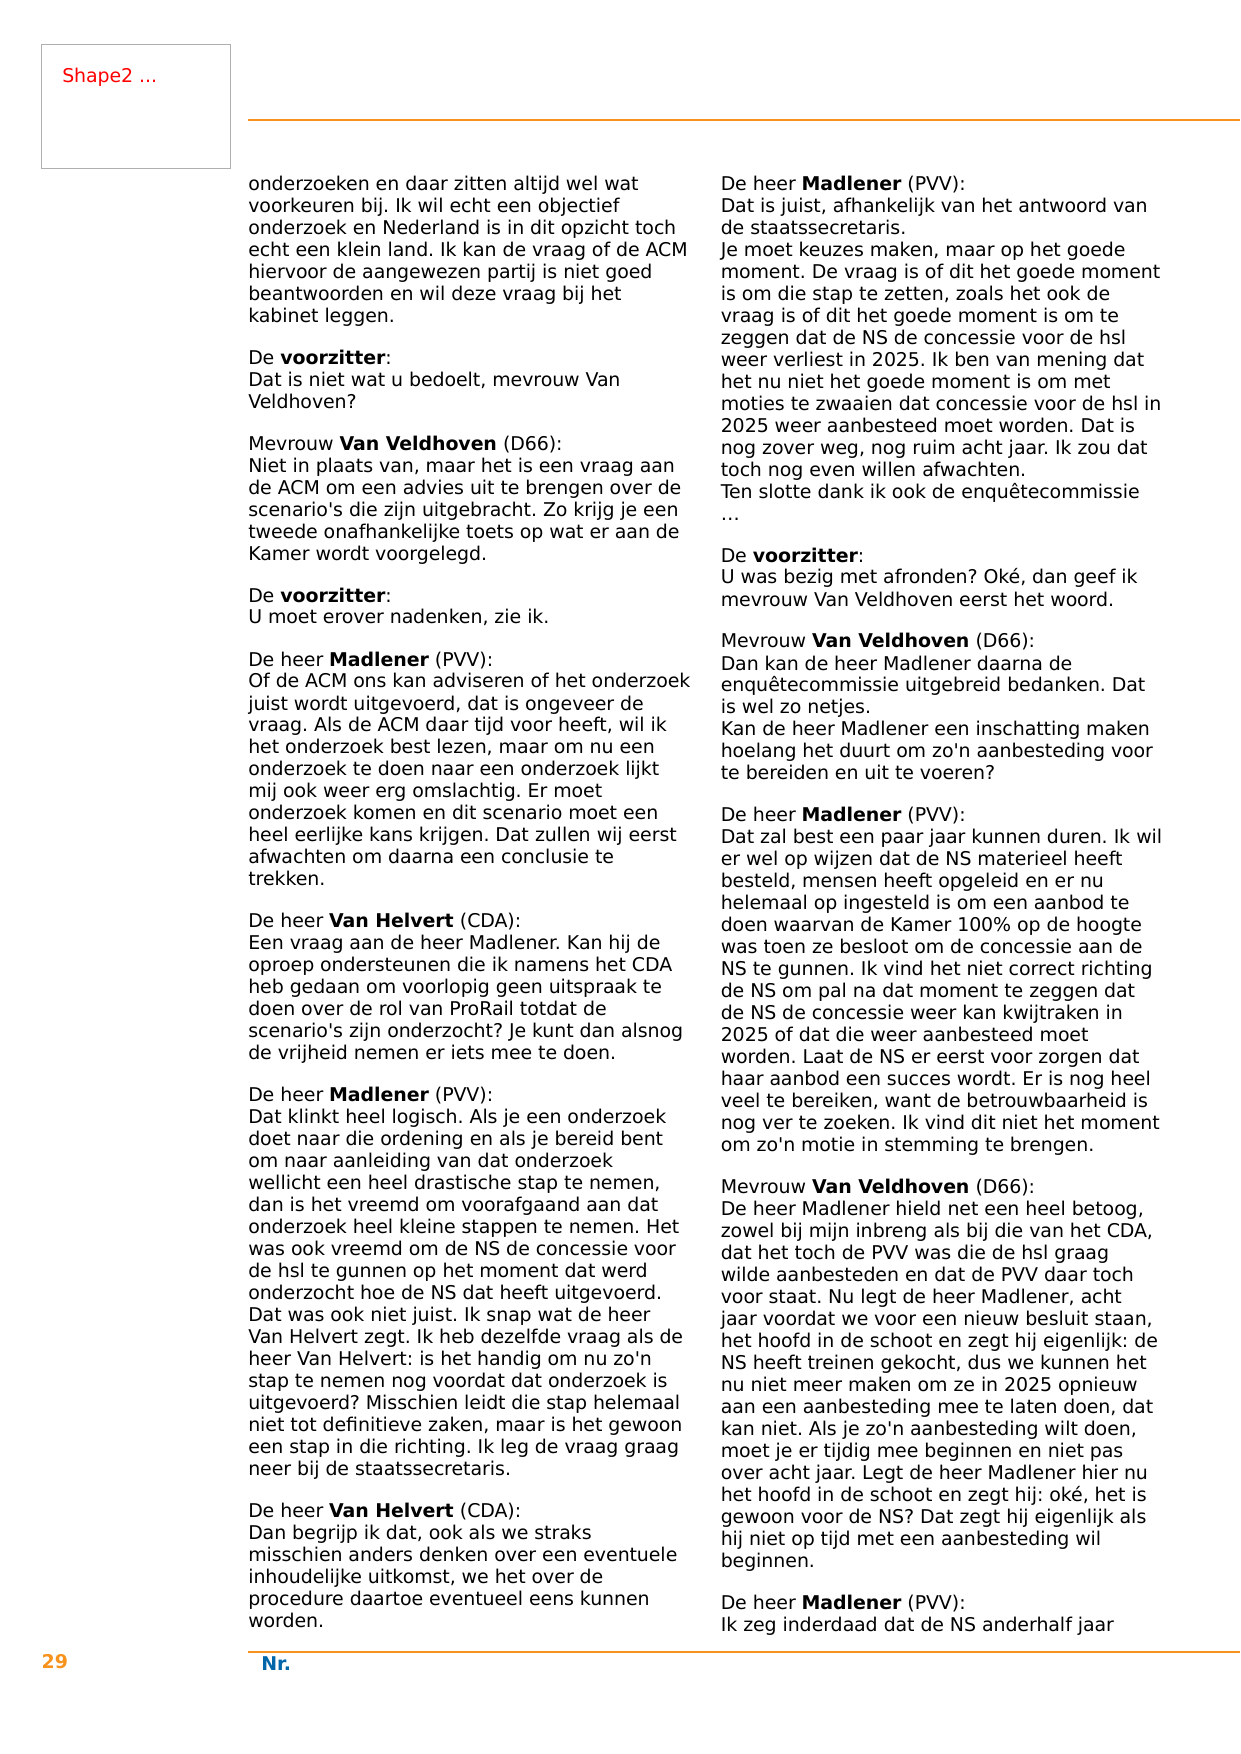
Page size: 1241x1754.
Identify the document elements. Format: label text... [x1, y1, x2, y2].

text De voorzitter: [721, 544, 1163, 566]
text De heer Madlener hield net een heel betoog, zowel bij mijn inbreng als bij die van het CDA, dat het toch de PVV was die de hsl graag wilde aanbesteden en dat de PVV daar toch voor staat. Nu legt de heer Madlener, acht jaar voordat we voor een nieuw besluit staan, het hoofd in de schoot en zegt hij eigenlijk: de NS heeft treinen gekocht, dus we kunnen het nu niet meer maken om ze in 2025 opnieuw aan een aanbesteding mee te laten doen, dat kan niet. Als je zo'n aanbesteding wilt doen, moet je er tijdig mee beginnen en niet pas over acht jaar. Legt de heer Madlener hier nu het hoofd in de schoot en zegt hij: oké, het is gewoon voor de NS? Dat zegt hij eigenlijk als hij niet op tijd met een aanbesteding wil beginnen. [721, 1198, 1163, 1572]
text Ik zeg inderdaad dat de NS anderhalf jaar [721, 1613, 1163, 1636]
text Dan begrijp ik dat, ook als we straks misschien anders denken over een eventuele inhoudelijke uitkomst, we het over de procedure daartoe eventueel eens kunnen worden. [248, 1522, 691, 1632]
text De heer Van Helvert (CDA): [248, 910, 691, 932]
text U moet erover nadenken, zie ik. [248, 606, 691, 628]
text De voorzitter: [248, 584, 691, 606]
text Je moet keuzes maken, maar op het goede moment. De vraag is of dit het goede moment is om die stap te zetten, zoals het ook de vraag is of dit het goede moment is om te zeggen dat de NS de concessie voor de hsl weer verliest in 2025. Ik ben van mening dat het nu niet het goede moment is om met moties te zwaaien dat concessie voor de hsl in 2025 weer aanbesteed moet worden. Dat is nog zover weg, nog ruim acht jaar. Ik zou dat toch nog even willen afwachten. [721, 239, 1163, 481]
text De heer Madlener (PVV): [248, 648, 691, 670]
text Dat is niet wat u bedoelt, mevrouw Van Veldhoven? [248, 369, 691, 413]
text De heer Madlener (PVV): [248, 1084, 691, 1106]
text De voorzitter: [248, 347, 691, 369]
text Mevrouw Van Veldhoven (D66): [721, 630, 1163, 652]
text Dat klinkt heel logisch. Als je een onderzoek doet naar die ordening en als je bereid bent om naar aanleiding van dat onderzoek wellicht een heel drastische stap te nemen, dan is het vreemd om voorafgaand aan dat onderzoek heel kleine stappen te nemen. Het was ook vreemd om de NS de concessie voor de hsl te gunnen op het moment dat werd onderzocht hoe de NS dat heeft uitgevoerd. Dat was ook niet juist. Ik snap wat de heer Van Helvert zegt. Ik heb dezelfde vraag als de heer Van Helvert: is het handig om nu zo'n stap te nemen nog voordat dat onderzoek is uitgevoerd? Misschien leidt die stap helemaal niet tot definitieve zaken, maar is het gewoon een stap in die richting. Ik leg de vraag graag neer bij de staatssecretaris. [248, 1106, 691, 1480]
text Mevrouw Van Veldhoven (D66): [721, 1176, 1163, 1198]
text De heer Madlener (PVV): [721, 1592, 1163, 1613]
text Dan kan de heer Madlener daarna de enquêtecommissie uitgebreid bedanken. Dat is wel zo netjes. [721, 652, 1163, 718]
text De heer Madlener (PVV): [721, 804, 1163, 826]
text De heer Van Helvert (CDA): [248, 1500, 691, 1522]
text De heer Madlener (PVV): [721, 173, 1163, 195]
text Ten slotte dank ik ook de enquêtecommissie … [721, 481, 1163, 524]
text Dat zal best een paar jaar kunnen duren. Ik wil er wel op wijzen dat de NS materieel heeft besteld, mensen heeft opgeleid en er nu helemaal op ingesteld is om een aanbod te doen waarvan de Kamer 100% op de hoogte was toen ze besloot om de concessie aan de NS te gunnen. Ik vind het niet correct richting de NS om pal na dat moment te zeggen dat de NS de concessie weer kan kwijtraken in 2025 of dat die weer aanbesteed moet worden. Laat de NS er eerst voor zorgen dat haar aanbod een succes wordt. Er is nog heel veel te bereiken, want de betrouwbaarheid is nog ver te zoeken. Ik vind dit niet het moment om zo'n motie in stemming te brengen. [721, 826, 1163, 1156]
text Een vraag aan de heer Madlener. Kan hij de oproep ondersteunen die ik namens het CDA heb gedaan om voorlopig geen uitspraak te doen over de rol van ProRail totdat de scenario's zijn onderzocht? Je kunt dan alsnog de vrijheid nemen er iets mee te doen. [248, 932, 691, 1064]
text U was bezig met afronden? Oké, dan geef ik mevrouw Van Veldhoven eerst het woord. [721, 566, 1163, 610]
text Mevrouw Van Veldhoven (D66): [248, 433, 691, 454]
text onderzoeken en daar zitten altijd wel wat voorkeuren bij. Ik wil echt een objectief onderzoek en Nederland is in dit opzicht toch echt een klein land. Ik kan de vraag of de ACM hiervoor de aangewezen partij is niet goed beantwoorden en wil deze vraag bij het kabinet leggen. [248, 173, 691, 327]
text Niet in plaats van, maar het is een vraag aan de ACM om een advies uit te brengen over de scenario's die zijn uitgebracht. Zo krijg je een tweede onafhankelijke toets op wat er aan de Kamer wordt voorgelegd. [248, 454, 691, 564]
text Dat is juist, afhankelijk van het antwoord van de staatssecretaris. [721, 195, 1163, 239]
text Of de ACM ons kan adviseren of het onderzoek juist wordt uitgevoerd, dat is ongeveer de vraag. Als de ACM daar tijd voor heeft, wil ik het onderzoek best lezen, maar om nu een onderzoek te doen naar een onderzoek lijkt mij ook weer erg omslachtig. Er moet onderzoek komen en dit scenario moet een heel eerlijke kans krijgen. Dat zullen wij eerst afwachten om daarna een conclusie te trekken. [248, 670, 691, 890]
text Kan de heer Madlener een inschatting maken hoelang het duurt om zo'n aanbesteding voor te bereiden en uit te voeren? [721, 718, 1163, 784]
